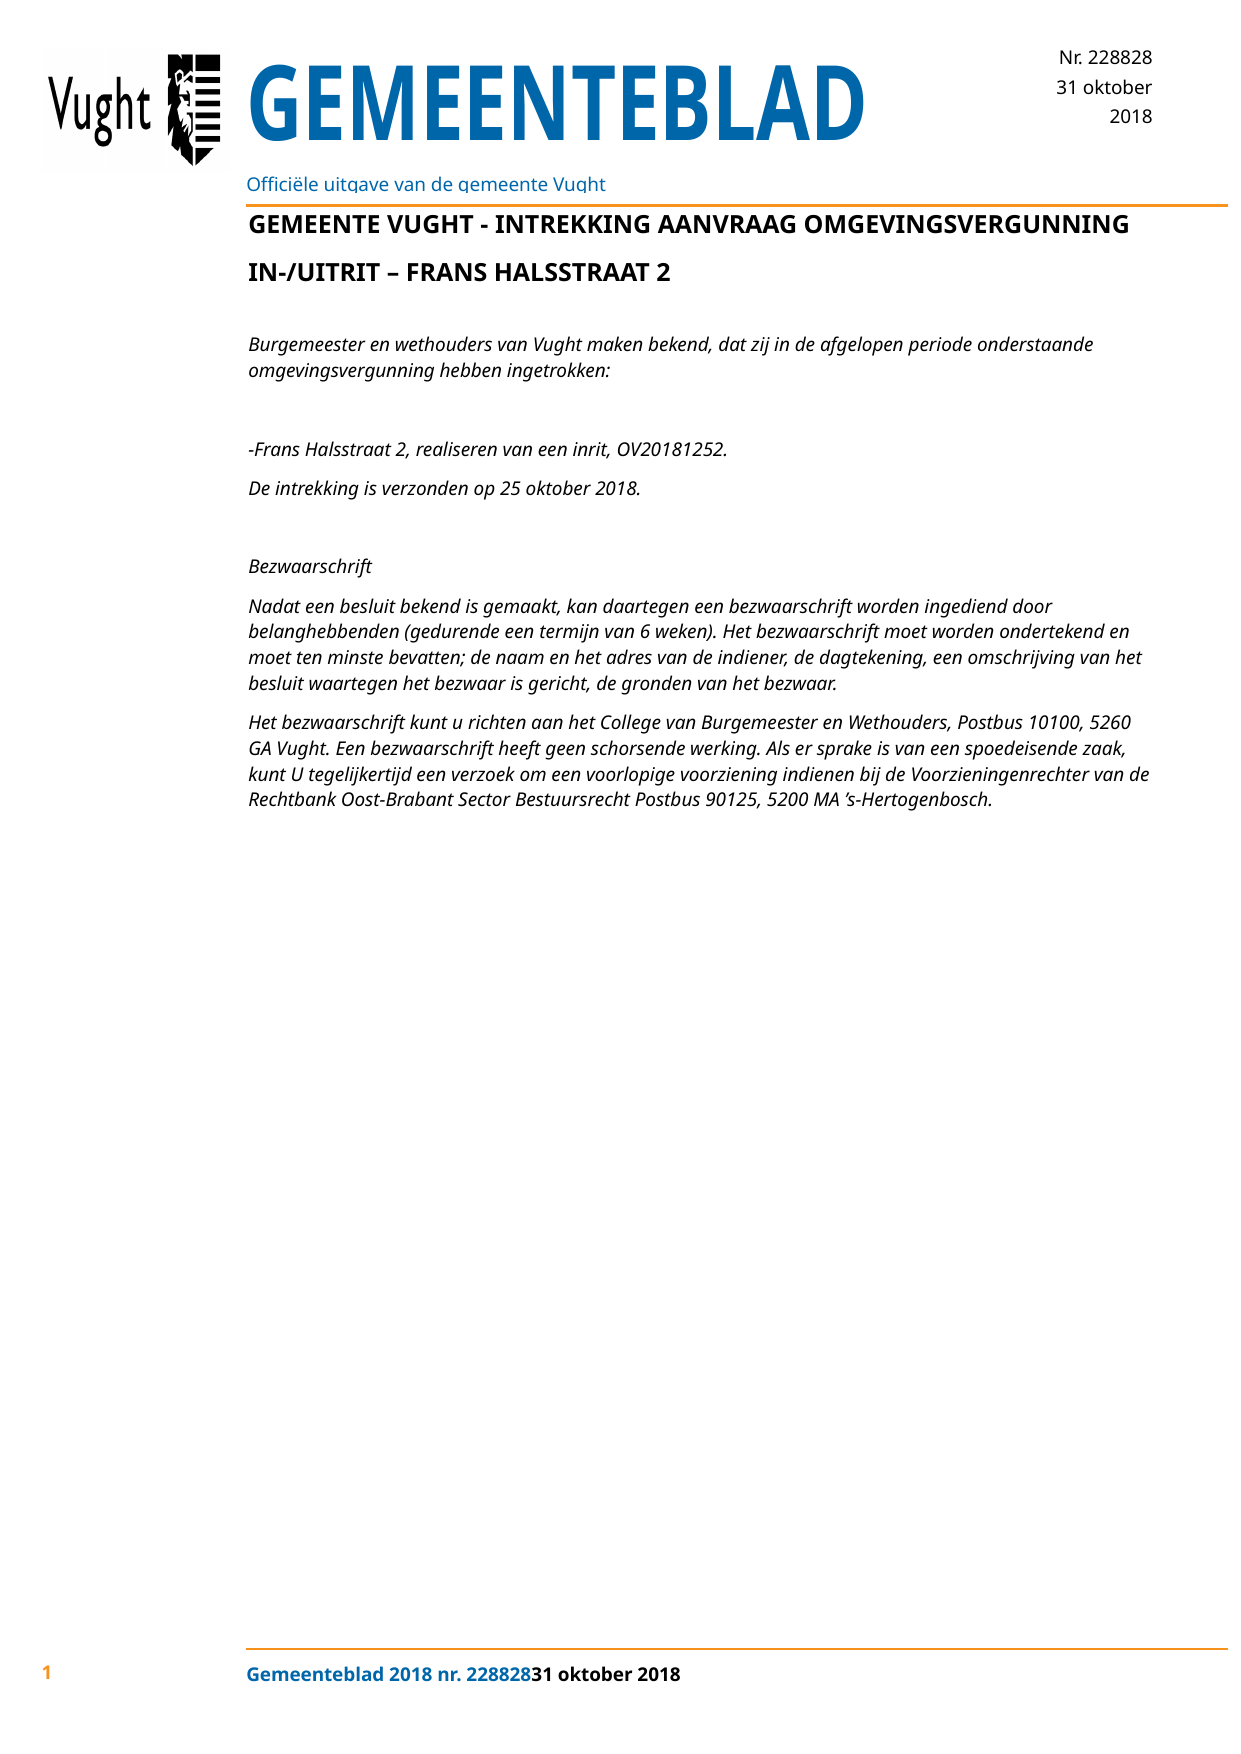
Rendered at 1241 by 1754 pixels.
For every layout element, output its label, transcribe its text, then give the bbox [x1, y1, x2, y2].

text Nadat een besluit bekend is gemaakt, kan daartegen een bezwaarschrift worden ingediend door belanghebbenden (gedurende een termijn van 6 weken). Het bezwaarschrift moet worden ondertekend en moet ten minste bevatten; de naam en het adres van de indiener, de dagtekening, een omschrijving van het besluit waartegen het bezwaar is gericht, de gronden van het bezwaar. [248, 593, 1152, 696]
text Bezwaarschrift [248, 553, 1152, 579]
text De intrekking is verzonden op 25 oktober 2018. [248, 475, 1152, 501]
picture [41, 47, 231, 172]
text -Frans Halsstraat 2, realiseren van een inrit, OV20181252. [248, 436, 1152, 461]
text Het bezwaarschrift kunt u richten aan het College van Burgemeester en Wethouders, Postbus 10100, 5260 GA Vught. Een bezwaarschrift heeft geen schorsende werking. Als er sprake is van een spoedeisende zaak, kunt U tegelijkertijd een verzoek om een voorlopige voorziening indienen bij de Voorzieningenrechter van de Rechtbank Oost-Brabant Sector Bestuursrecht Postbus 90125, 5200 MA ’s-Hertogenbosch. [248, 709, 1152, 812]
text GEMEENTE VUGHT - INTREKKING AANVRAAG OMGEVINGSVERGUNNING IN-/UITRIT – FRANS HALSSTRAAT 2 [248, 207, 1152, 288]
text Burgemeester en wethouders van Vught maken bekend, dat zij in de afgelopen periode onderstaande omgevingsvergunning hebben ingetrokken: [248, 331, 1152, 383]
